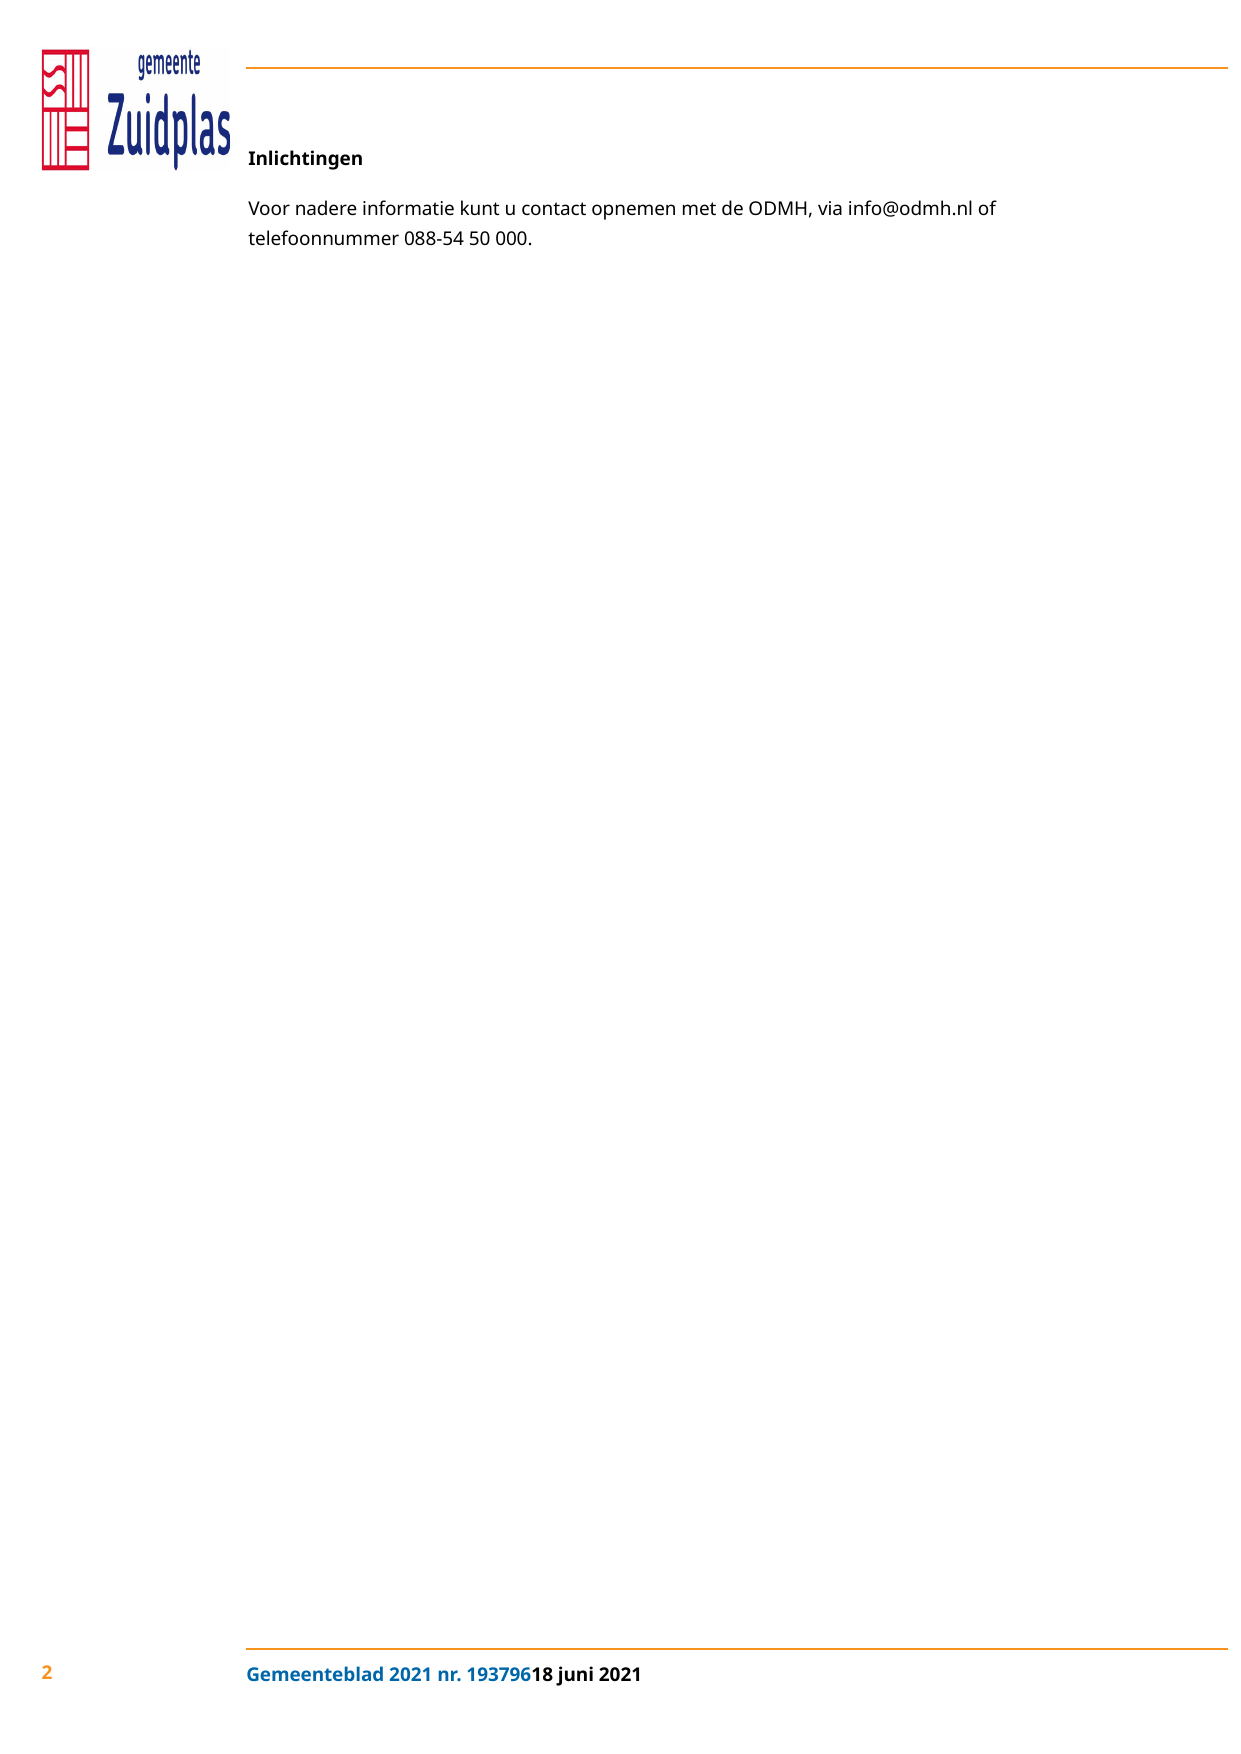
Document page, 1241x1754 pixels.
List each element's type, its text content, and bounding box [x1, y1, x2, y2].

picture [41, 47, 231, 172]
text Voor nadere informatie kunt u contact opnemen met de ODMH, via info@odmh.nl of telefoonnummer 088-54 50 000. [248, 196, 1152, 251]
text Inlichtingen [248, 145, 1152, 171]
